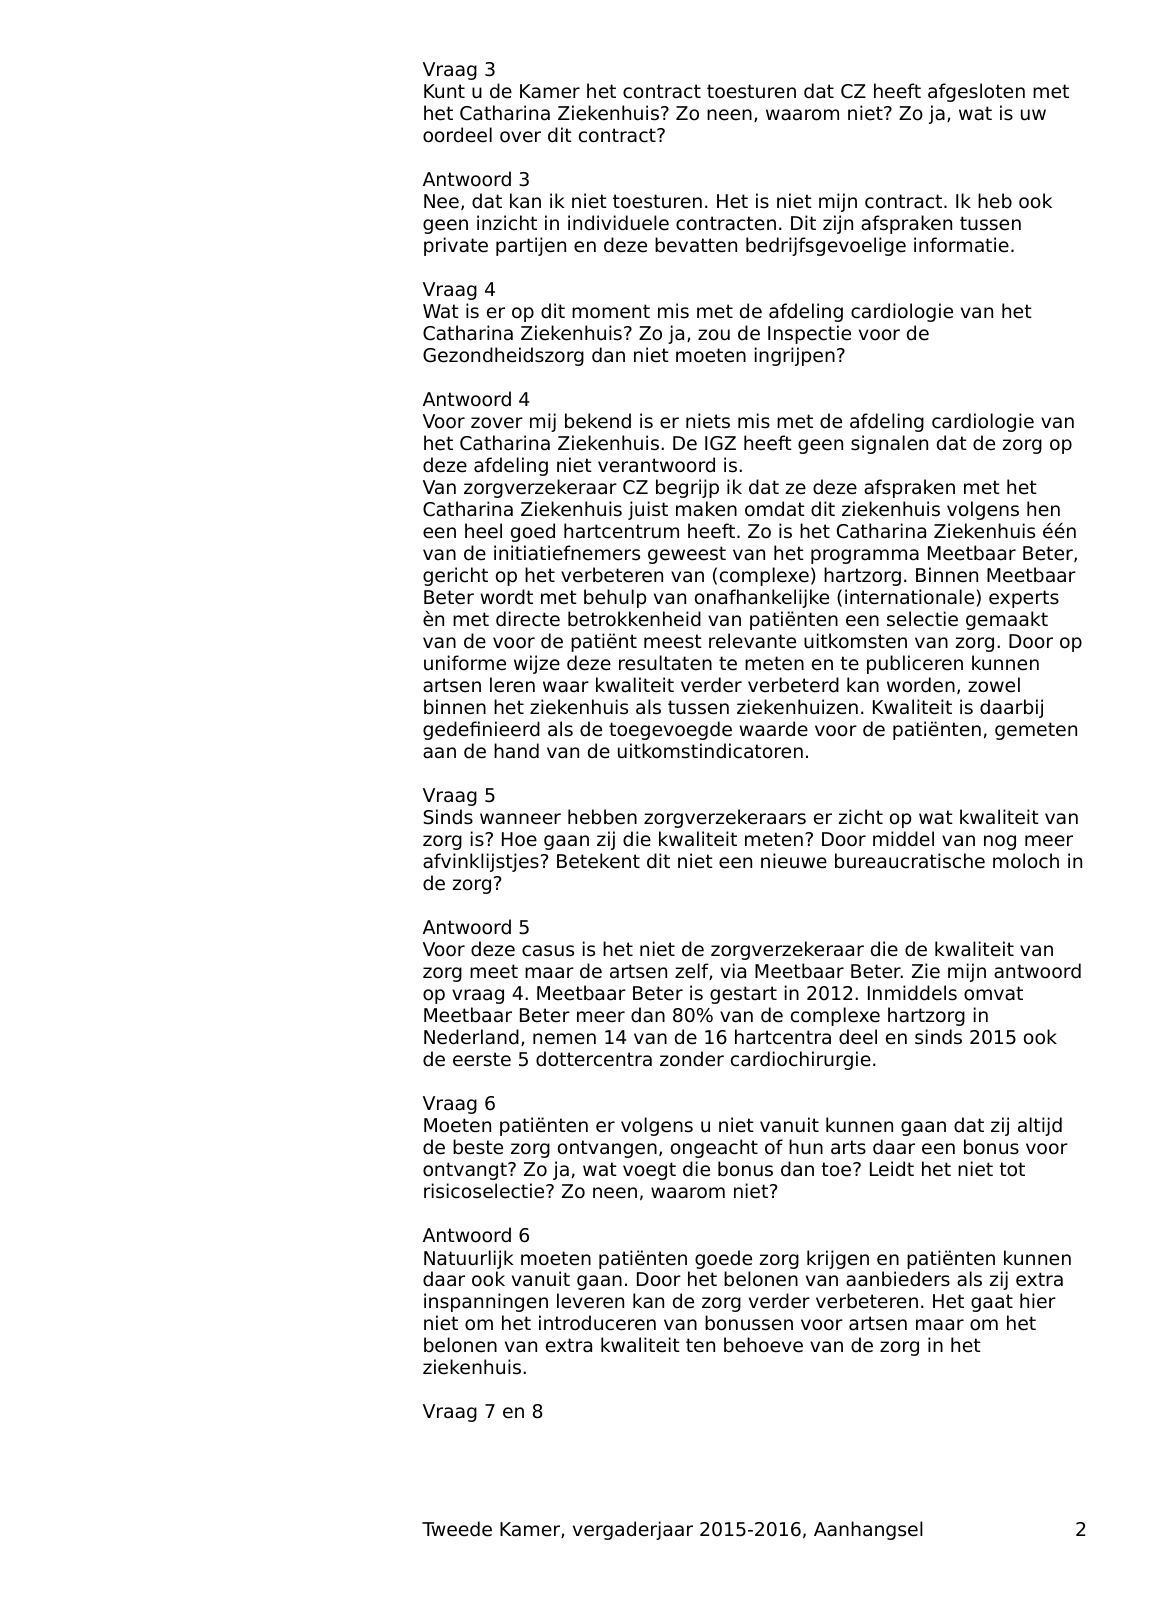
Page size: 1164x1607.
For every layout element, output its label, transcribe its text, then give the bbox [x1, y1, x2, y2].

text Kunt u de Kamer het contract toesturen dat CZ heeft afgesloten met het Catharina Ziekenhuis? Zo neen, waarom niet? Zo ja, wat is uw oordeel over dit contract? [422, 81, 1087, 147]
text Wat is er op dit moment mis met de afdeling cardiologie van het Catharina Ziekenhuis? Zo ja, zou de Inspectie voor de Gezondheidszorg dan niet moeten ingrijpen? [422, 301, 1087, 367]
text Sinds wanneer hebben zorgverzekeraars er zicht op wat kwaliteit van zorg is? Hoe gaan zij die kwaliteit meten? Door middel van nog meer afvinklijstjes? Betekent dit niet een nieuwe bureaucratische moloch in de zorg? [422, 807, 1087, 895]
text Van zorgverzekeraar CZ begrijp ik dat ze deze afspraken met het Catharina Ziekenhuis juist maken omdat dit ziekenhuis volgens hen een heel goed hartcentrum heeft. Zo is het Catharina Ziekenhuis één van de initiatiefnemers geweest van het programma Meetbaar Beter, gericht op het verbeteren van (complexe) hartzorg. Binnen Meetbaar Beter wordt met behulp van onafhankelijke (internationale) experts èn met directe betrokkenheid van patiënten een selectie gemaakt van de voor de patiënt meest relevante uitkomsten van zorg. Door op uniforme wijze deze resultaten te meten en te publiceren kunnen artsen leren waar kwaliteit verder verbeterd kan worden, zowel binnen het ziekenhuis als tussen ziekenhuizen. Kwaliteit is daarbij gedefinieerd als de toegevoegde waarde voor de patiënten, gemeten aan de hand van de uitkomstindicatoren. [422, 477, 1087, 763]
text Antwoord 5 [422, 917, 1087, 939]
text Vraag 4 [422, 279, 1087, 301]
text Vraag 7 en 8 [422, 1401, 1087, 1423]
text Voor zover mij bekend is er niets mis met de afdeling cardiologie van het Catharina Ziekenhuis. De IGZ heeft geen signalen dat de zorg op deze afdeling niet verantwoord is. [422, 411, 1087, 477]
text Natuurlijk moeten patiënten goede zorg krijgen en patiënten kunnen daar ook vanuit gaan. Door het belonen van aanbieders als zij extra inspanningen leveren kan de zorg verder verbeteren. Het gaat hier niet om het introduceren van bonussen voor artsen maar om het belonen van extra kwaliteit ten behoeve van de zorg in het ziekenhuis. [422, 1247, 1087, 1379]
text Voor deze casus is het niet de zorgverzekeraar die de kwaliteit van zorg meet maar de artsen zelf, via Meetbaar Beter. Zie mijn antwoord op vraag 4. Meetbaar Beter is gestart in 2012. Inmiddels omvat Meetbaar Beter meer dan 80% van de complexe hartzorg in Nederland, nemen 14 van de 16 hartcentra deel en sinds 2015 ook de eerste 5 dottercentra zonder cardiochirurgie. [422, 939, 1087, 1071]
text Moeten patiënten er volgens u niet vanuit kunnen gaan dat zij altijd de beste zorg ontvangen, ongeacht of hun arts daar een bonus voor ontvangt? Zo ja, wat voegt die bonus dan toe? Leidt het niet tot risicoselectie? Zo neen, waarom niet? [422, 1115, 1087, 1203]
text Vraag 5 [422, 785, 1087, 807]
text Nee, dat kan ik niet toesturen. Het is niet mijn contract. Ik heb ook geen inzicht in individuele contracten. Dit zijn afspraken tussen private partijen en deze bevatten bedrijfsgevoelige informatie. [422, 191, 1087, 257]
text Vraag 6 [422, 1093, 1087, 1115]
text Antwoord 6 [422, 1225, 1087, 1247]
text Antwoord 3 [422, 169, 1087, 191]
text Vraag 3 [422, 59, 1087, 81]
text Antwoord 4 [422, 389, 1087, 411]
